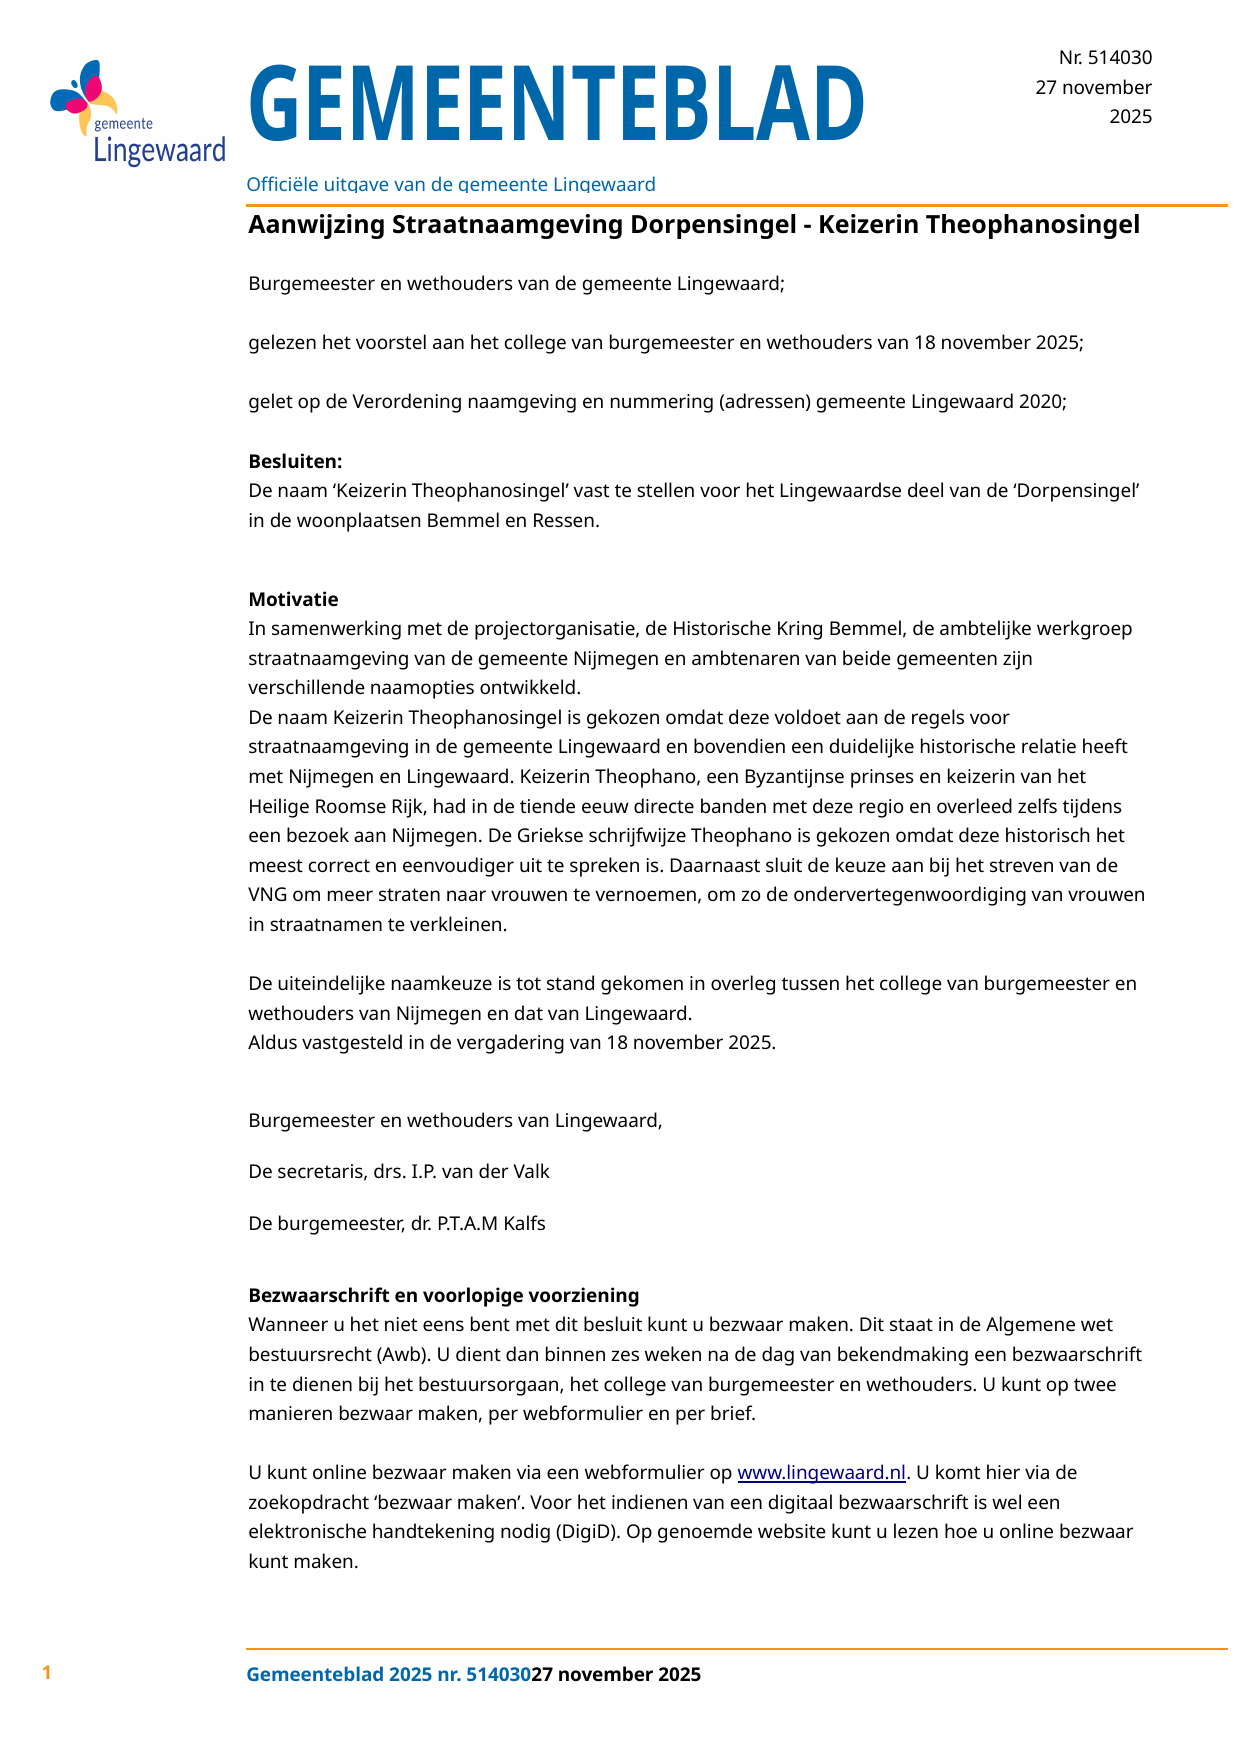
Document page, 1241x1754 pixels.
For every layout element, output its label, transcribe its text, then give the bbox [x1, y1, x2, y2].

text Aldus vastgesteld in de vergadering van 18 november 2025. [248, 1029, 1152, 1055]
text De burgemeester, dr. P.T.A.M Kalfs [248, 1210, 1152, 1235]
text gelet op de Verordening naamgeving en nummering (adressen) gemeente Lingewaard 2020; [248, 389, 1152, 414]
picture [41, 47, 231, 172]
text De uiteindelijke naamkeuze is tot stand gekomen in overleg tussen het college van burgemeester en wethouders van Nijmegen en dat van Lingewaard. [248, 970, 1152, 1026]
text De naam Keizerin Theophanosingel is gekozen omdat deze voldoet aan de regels voor straatnaamgeving in de gemeente Lingewaard en bovendien een duidelijke historische relatie heeft met Nijmegen en Lingewaard. Keizerin Theophano, een Byzantijnse prinses en keizerin van het Heilige Roomse Rijk, had in de tiende eeuw directe banden met deze regio en overleed zelfs tijdens een bezoek aan Nijmegen. De Griekse schrijfwijze Theophano is gekozen omdat deze historisch het meest correct en eenvoudiger uit te spreken is. Daarnaast sluit de keuze aan bij het streven van de VNG om meer straten naar vrouwen te vernoemen, om zo de ondervertegenwoordiging van vrouwen in straatnamen te verkleinen. [248, 704, 1152, 937]
text De naam ‘Keizerin Theophanosingel’ vast te stellen voor het Lingewaardse deel van de ‘Dorpensingel’ in de woonplaatsen Bemmel en Ressen. [248, 477, 1152, 533]
text Besluiten: [248, 448, 1152, 473]
text Aanwijzing Straatnaamgeving Dorpensingel - Keizerin Theophanosingel [248, 207, 1152, 241]
text Bezwaarschrift en voorlopige voorziening [248, 1282, 1152, 1308]
text U kunt online bezwaar maken via een webformulier op www.lingewaard.nl. U komt hier via de zoekopdracht ‘bezwaar maken’. Voor het indienen van een digitaal bezwaarschrift is wel een elektronische handtekening nodig (DigiD). Op genoemde website kunt u lezen hoe u online bezwaar kunt maken. [248, 1459, 1152, 1574]
text De secretaris, drs. I.P. van der Valk [248, 1158, 1152, 1184]
text Motivatie [248, 586, 1152, 612]
text Burgemeester en wethouders van de gemeente Lingewaard; [248, 270, 1152, 296]
text In samenwerking met de projectorganisatie, de Historische Kring Bemmel, de ambtelijke werkgroep straatnaamgeving van de gemeente Nijmegen en ambtenaren van beide gemeenten zijn verschillende naamopties ontwikkeld. [248, 615, 1152, 700]
text Wanneer u het niet eens bent met dit besluit kunt u bezwaar maken. Dit staat in de Algemene wet bestuursrecht (Awb). U dient dan binnen zes weken na de dag van bekendmaking een bezwaarschrift in te dienen bij het bestuursorgaan, het college van burgemeester en wethouders. U kunt op twee manieren bezwaar maken, per webformulier en per brief. [248, 1312, 1152, 1426]
text gelezen het voorstel aan het college van burgemeester en wethouders van 18 november 2025; [248, 329, 1152, 355]
text Burgemeester en wethouders van Lingewaard, [248, 1107, 1152, 1132]
